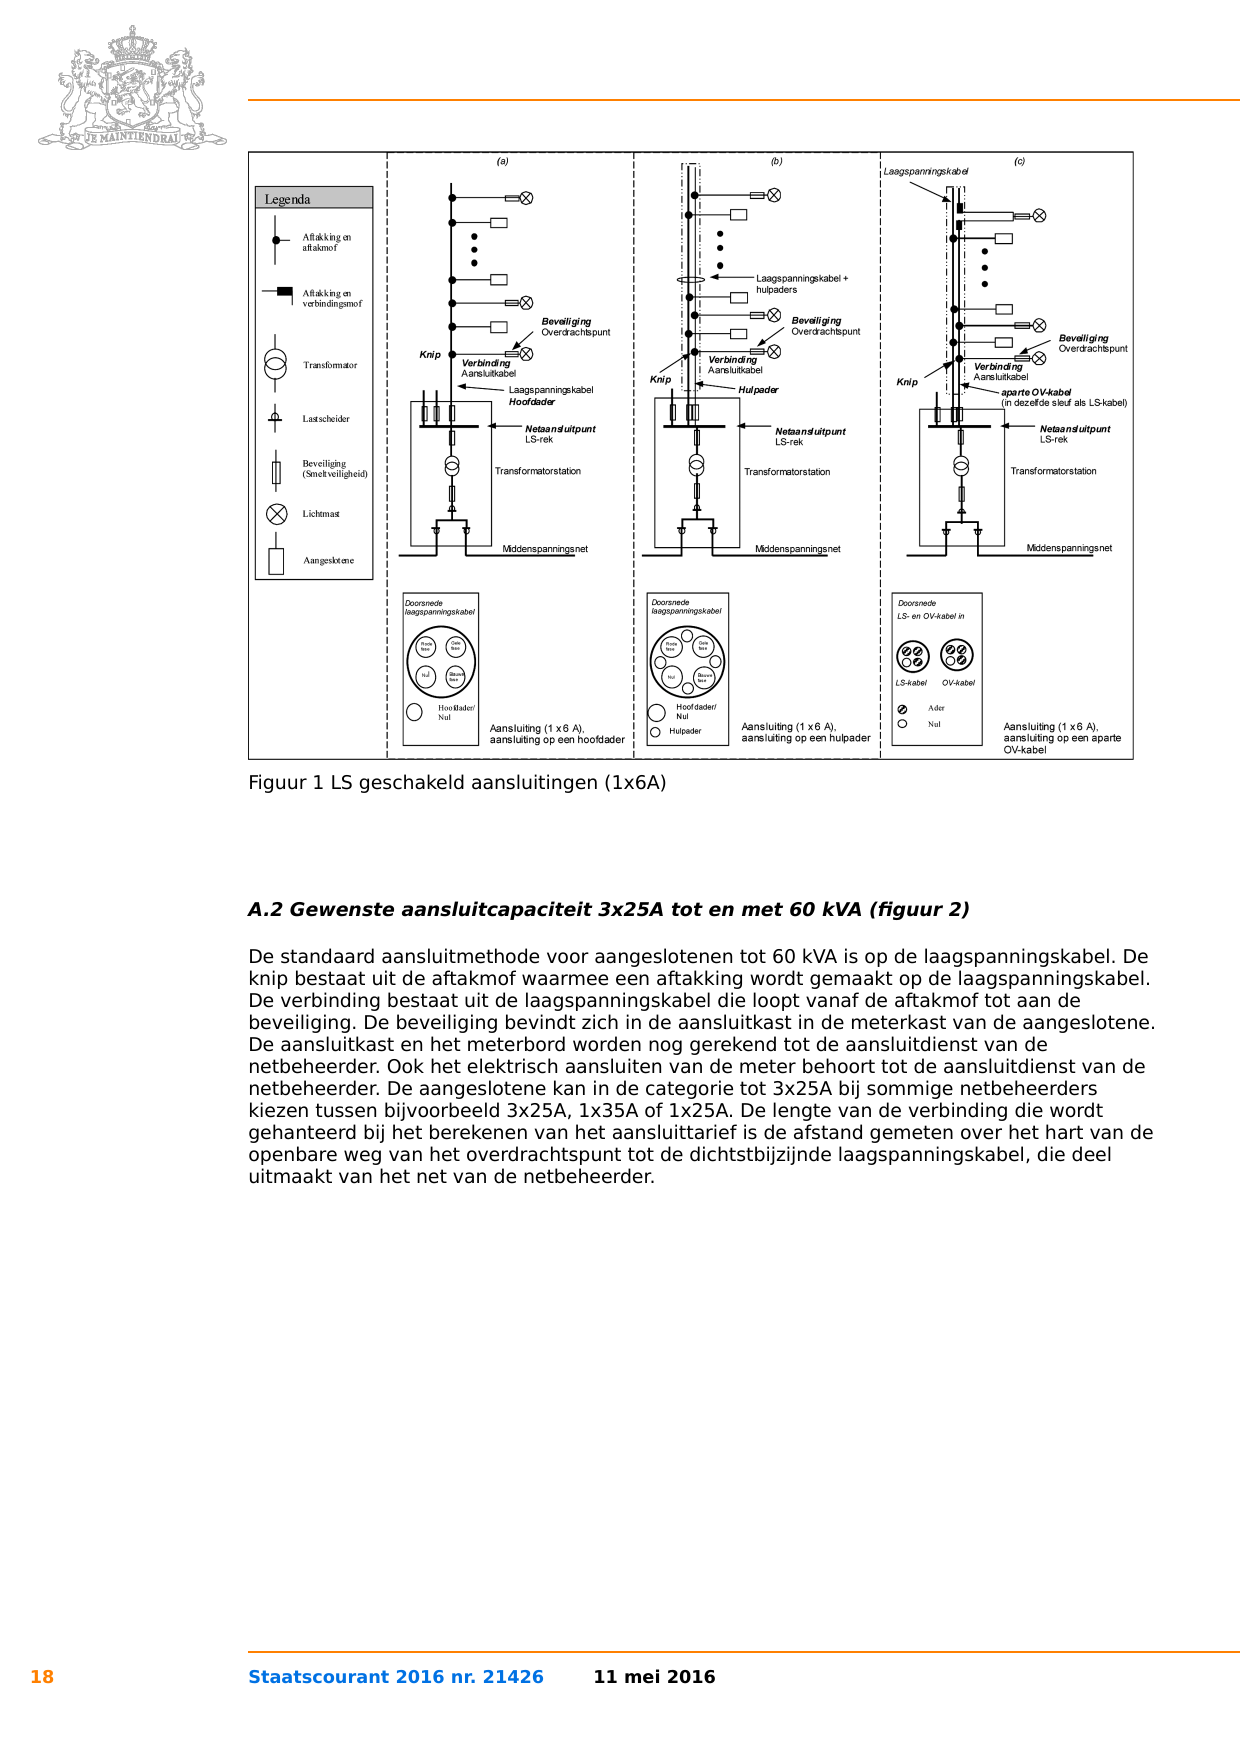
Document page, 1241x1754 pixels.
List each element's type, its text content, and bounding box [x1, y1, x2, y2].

picture [38, 25, 227, 150]
picture [248, 151, 1134, 760]
text De standaard aansluitmethode voor aangeslotenen tot 60 kVA is op de laagspanningskabel. De knip bestaat uit de aftakmof waarmee een aftakking wordt gemaakt op de laagspanningskabel. De verbinding bestaat uit de laagspanningskabel die loopt vanaf de aftakmof tot aan de beveiliging. De beveiliging bevindt zich in de aansluitkast in de meterkast van de aangeslotene. De aansluitkast en het meterbord worden nog gerekend tot de aansluitdienst van de netbeheerder. Ook het elektrisch aansluiten van de meter behoort tot de aansluitdienst van de netbeheerder. De aangeslotene kan in de categorie tot 3x25A bij sommige netbeheerders kiezen tussen bijvoorbeeld 3x25A, 1x35A of 1x25A. De lengte van de verbinding die wordt gehanteerd bij het berekenen van het aansluittarief is de afstand gemeten over het hart van de openbare weg van het overdrachtspunt tot de dichtstbijzijnde laagspanningskabel, die deel uitmaakt van het net van de netbeheerder. [248, 946, 1163, 1187]
text Figuur 1 LS geschakeld aansluitingen (1x6A) [248, 772, 1134, 794]
subtitle A.2 Gewenste aansluitcapaciteit 3x25A tot en met 60 kVA (figuur 2) [248, 899, 1163, 921]
